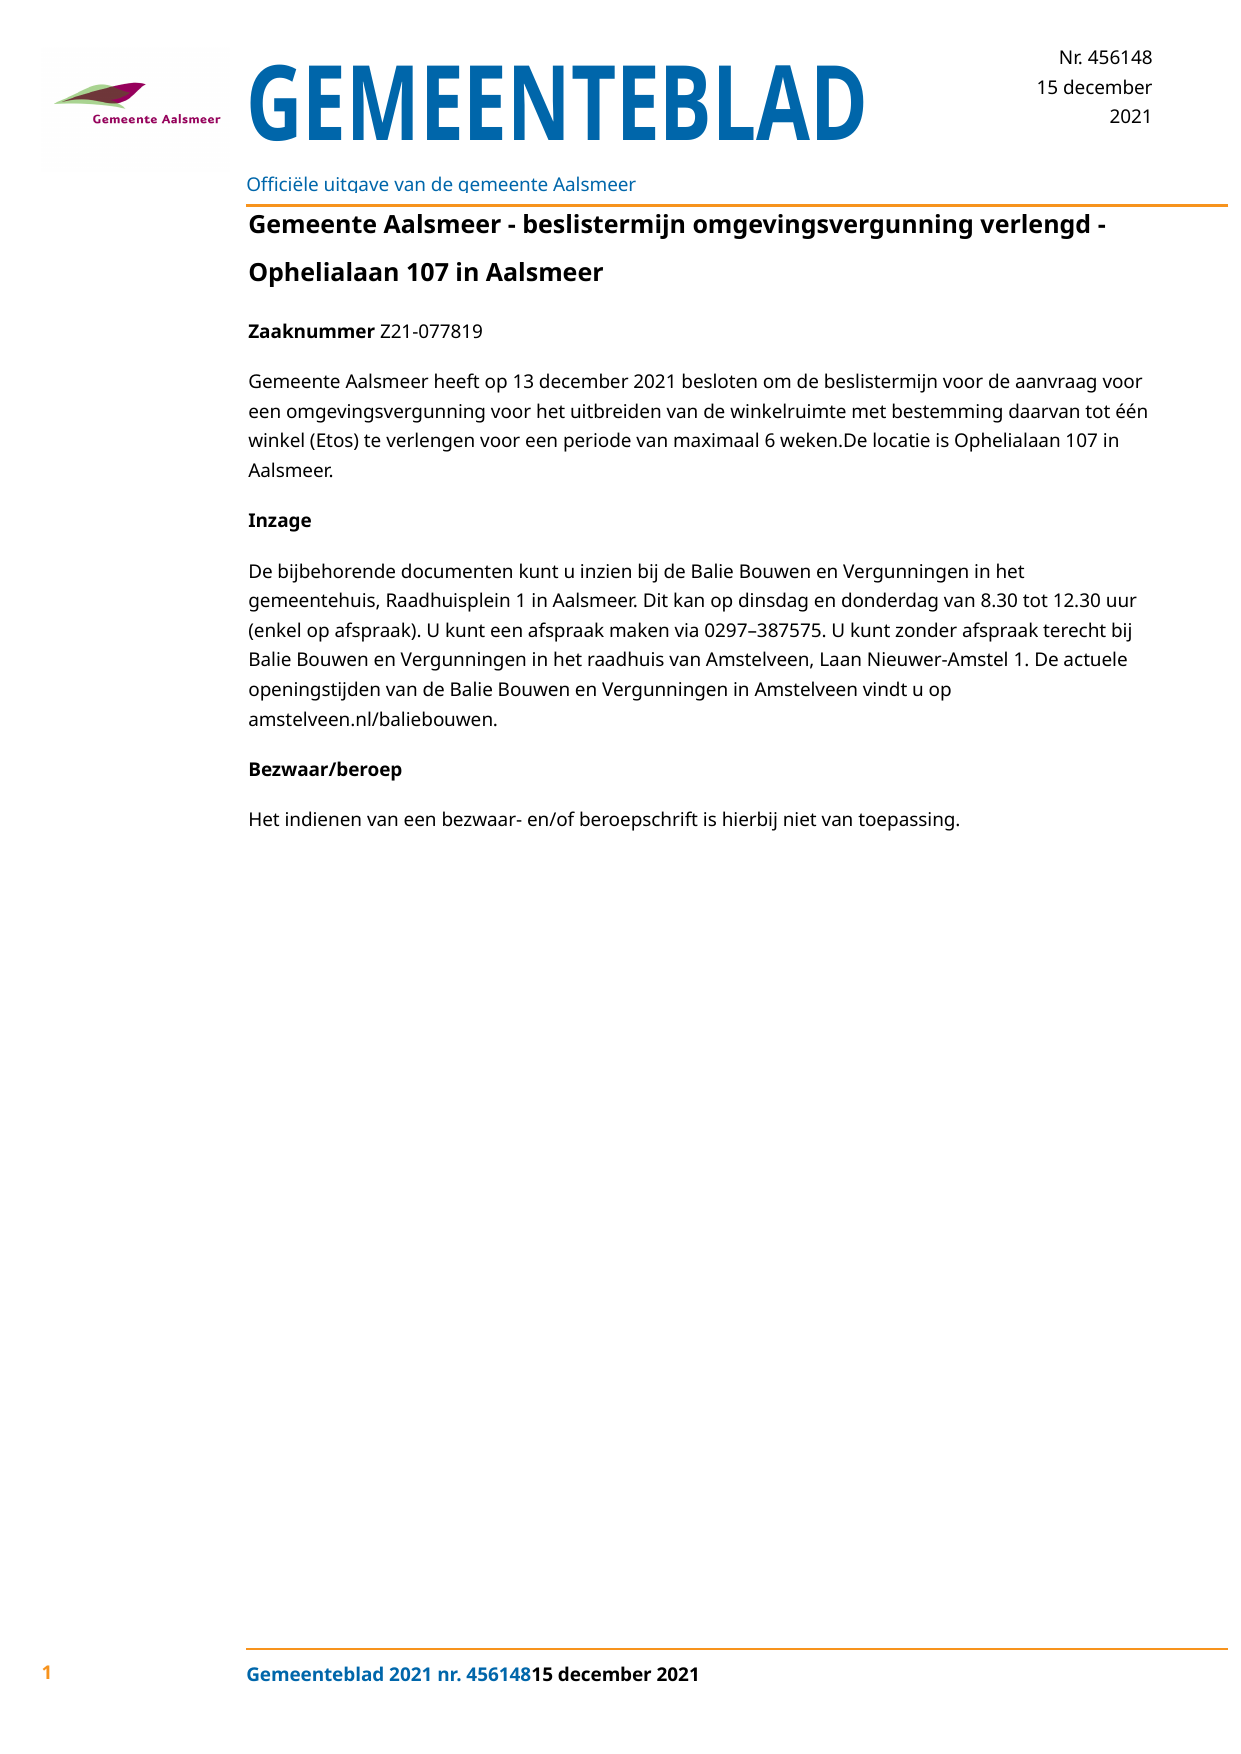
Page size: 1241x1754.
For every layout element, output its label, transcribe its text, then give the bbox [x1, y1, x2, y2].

picture [41, 47, 231, 172]
text De bijbehorende documenten kunt u inzien bij de Balie Bouwen en Vergunningen in het gemeentehuis, Raadhuisplein 1 in Aalsmeer. Dit kan op dinsdag en donderdag van 8.30 tot 12.30 uur (enkel op afspraak). U kunt een afspraak maken via 0297–387575. U kunt zonder afspraak terecht bij Balie Bouwen en Vergunningen in het raadhuis van Amstelveen, Laan Nieuwer-Amstel 1. De actuele openingstijden van de Balie Bouwen en Vergunningen in Amstelveen vindt u op amstelveen.nl/baliebouwen. [248, 558, 1152, 732]
text Het indienen van een bezwaar- en/of beroepschrift is hierbij niet van toepassing. [248, 807, 1152, 832]
text Zaaknummer Z21-077819 [248, 318, 1152, 344]
text Gemeente Aalsmeer heeft op 13 december 2021 besloten om de beslistermijn voor de aanvraag voor een omgevingsvergunning voor het uitbreiden van de winkelruimte met bestemming daarvan tot één winkel (Etos) te verlengen voor een periode van maximaal 6 weken.De locatie is Ophelialaan 107 in Aalsmeer. [248, 368, 1152, 483]
text Bezwaar/beroep [248, 756, 1152, 782]
text Gemeente Aalsmeer - beslistermijn omgevingsvergunning verlengd - Ophelialaan 107 in Aalsmeer [248, 207, 1152, 288]
text Inzage [248, 507, 1152, 533]
